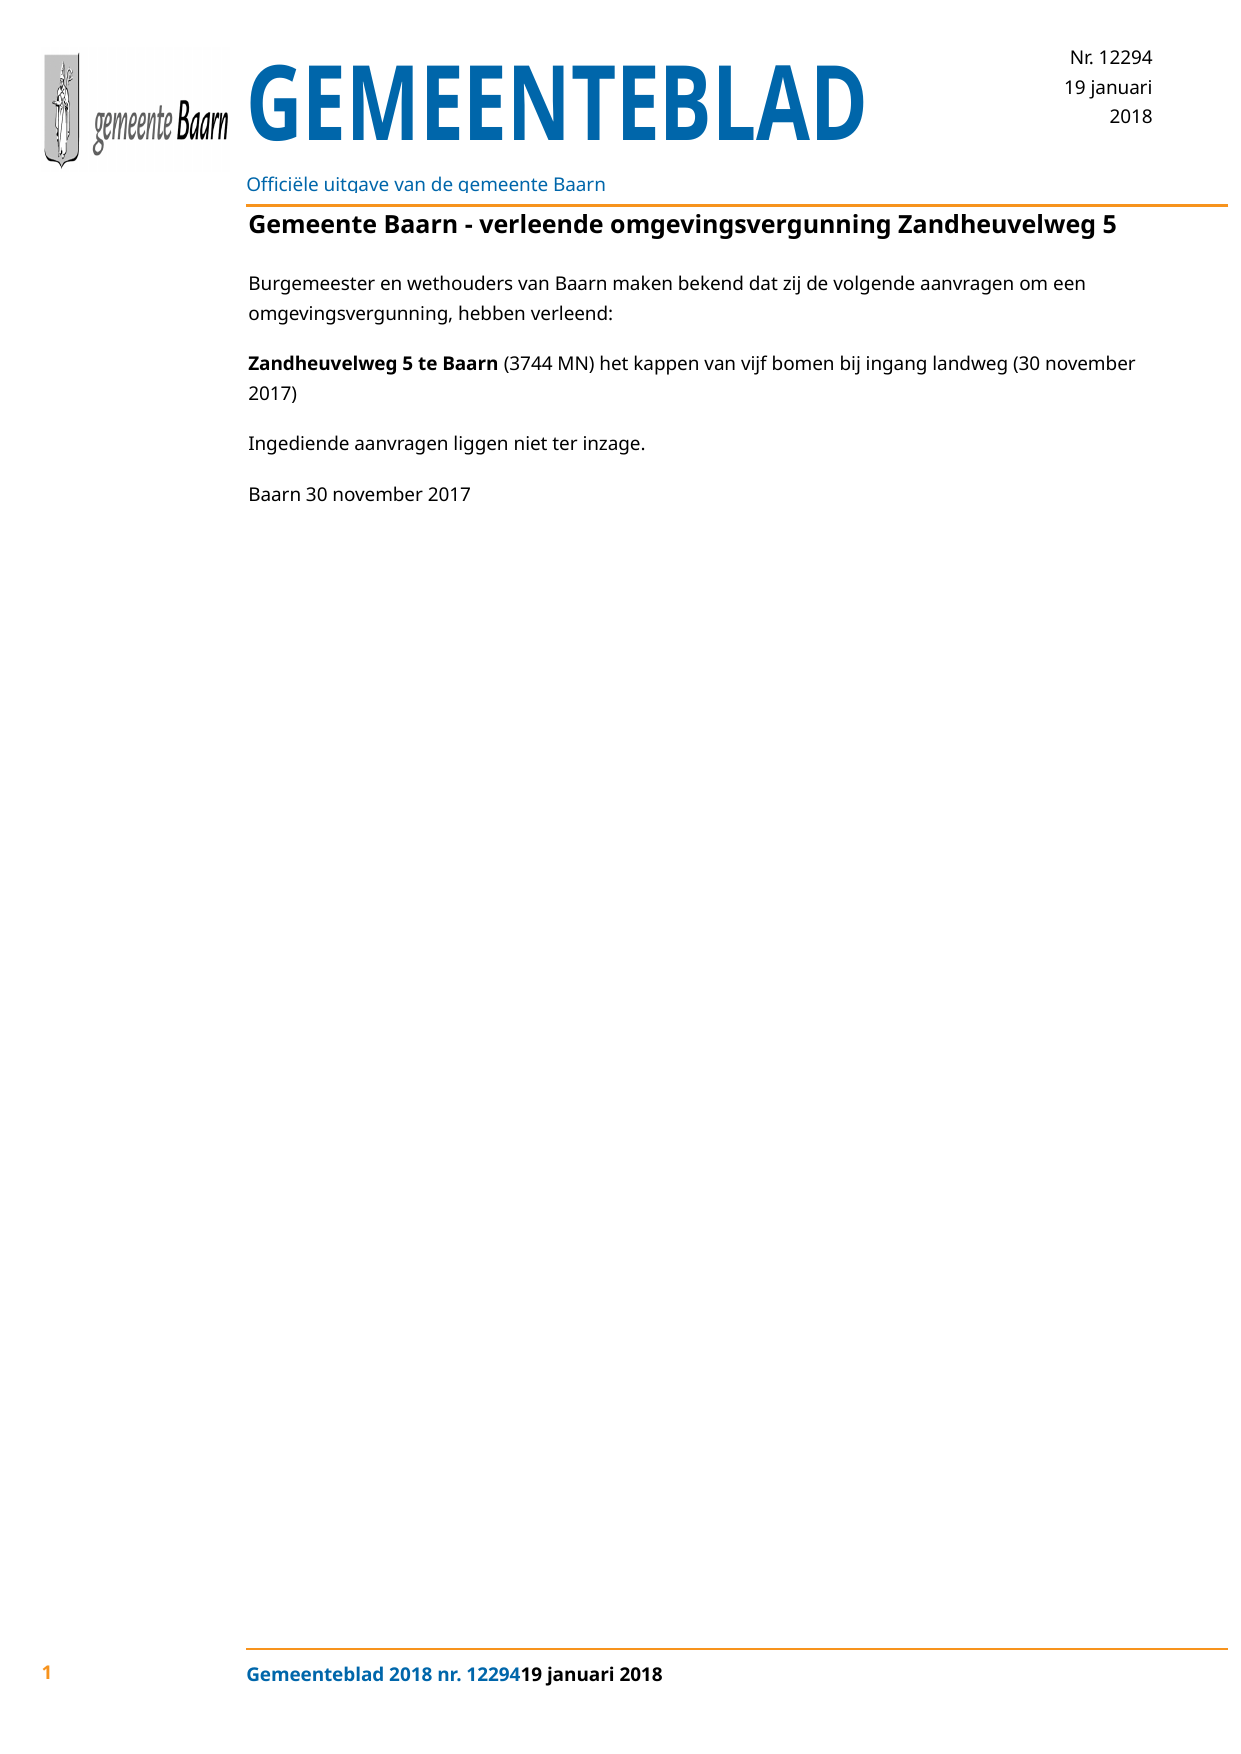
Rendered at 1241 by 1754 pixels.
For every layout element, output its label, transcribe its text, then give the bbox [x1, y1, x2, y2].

text Zandheuvelweg 5 te Baarn (3744 MN) het kappen van vijf bomen bij ingang landweg (30 november 2017) [248, 350, 1152, 406]
text Burgemeester en wethouders van Baarn maken bekend dat zij de volgende aanvragen om een omgevingsvergunning, hebben verleend: [248, 270, 1152, 326]
picture [41, 47, 231, 172]
text Ingediende aanvragen liggen niet ter inzage. [248, 430, 1152, 456]
text Gemeente Baarn - verleende omgevingsvergunning Zandheuvelweg 5 [248, 207, 1152, 241]
text Baarn 30 november 2017 [248, 481, 1152, 506]
